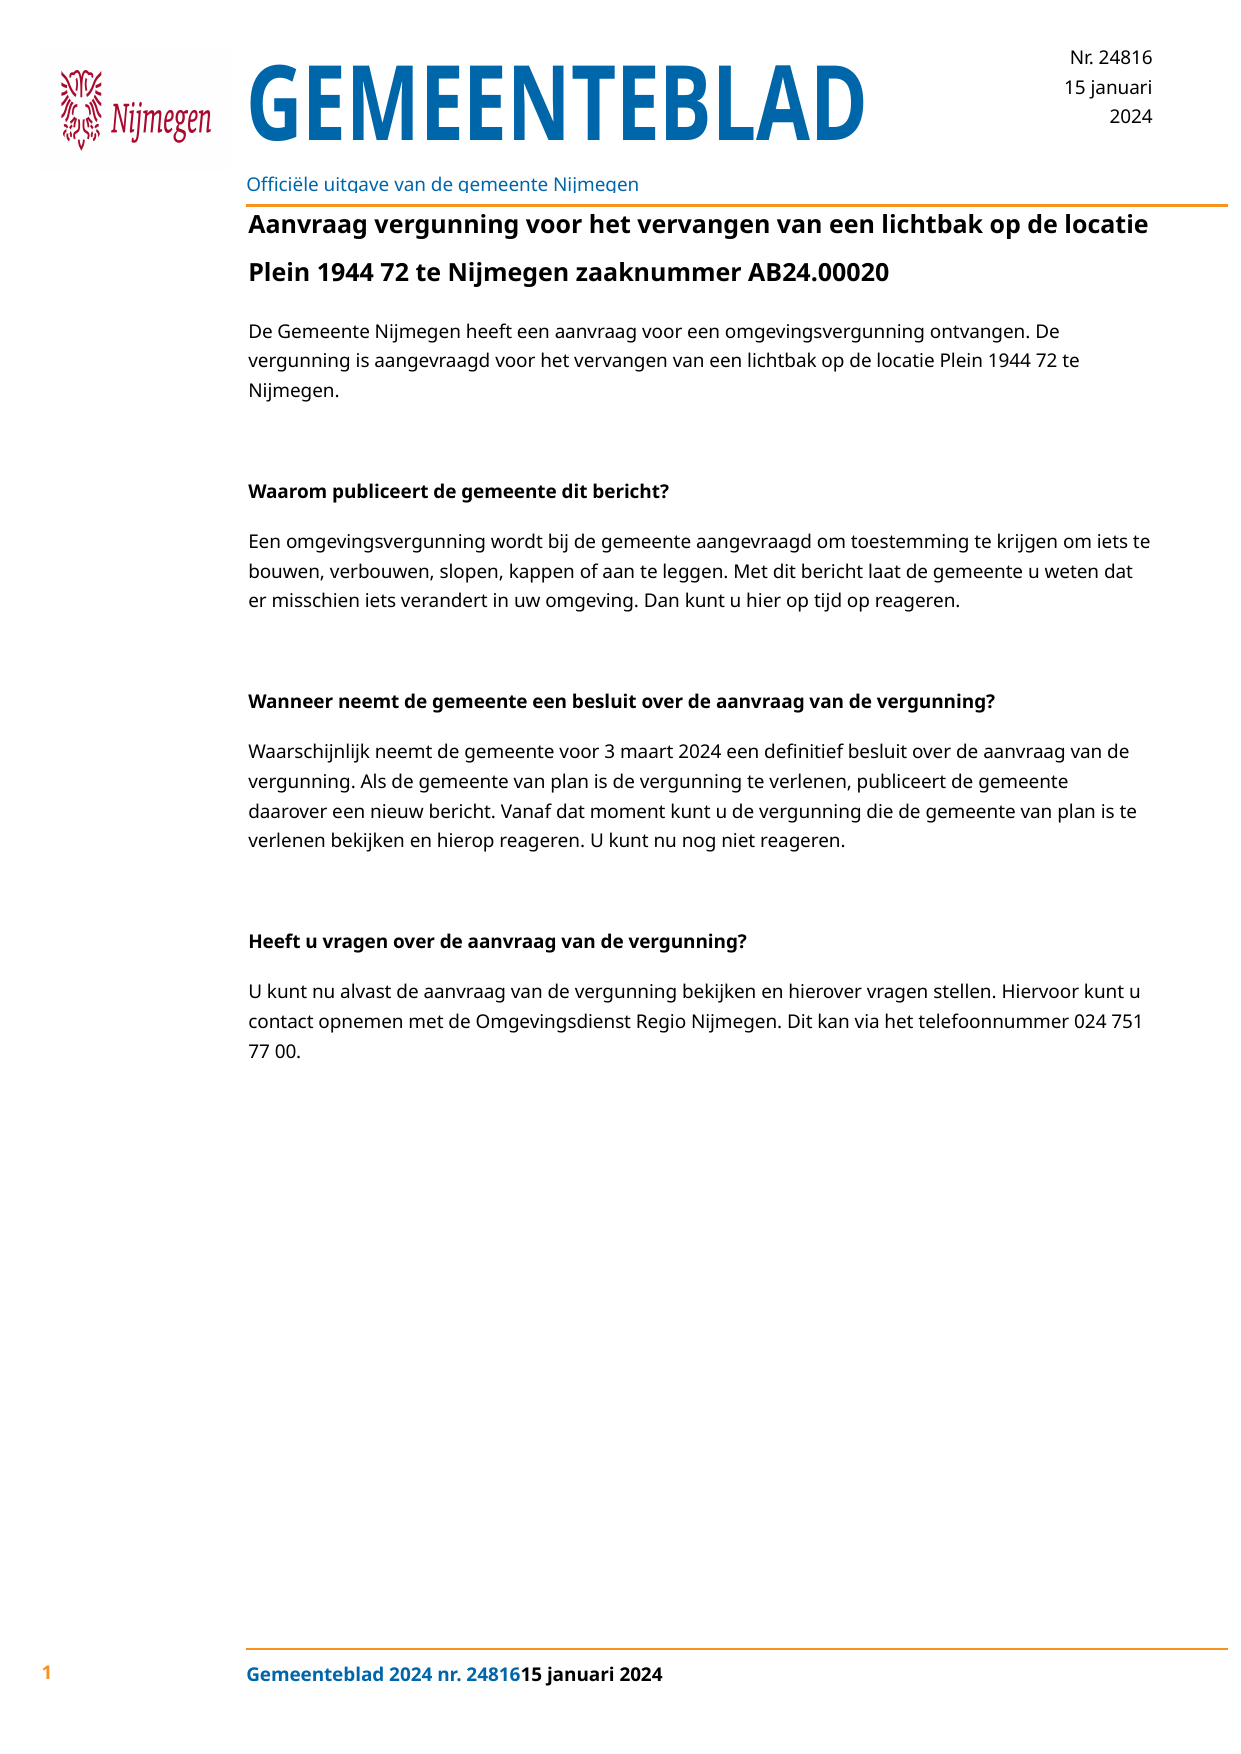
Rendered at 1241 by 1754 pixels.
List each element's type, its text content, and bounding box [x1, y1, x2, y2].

picture [41, 47, 231, 172]
text Wanneer neemt de gemeente een besluit over de aanvraag van de vergunning? [248, 688, 1152, 714]
text Aanvraag vergunning voor het vervangen van een lichtbak op de locatie Plein 1944 72 te Nijmegen zaaknummer AB24.00020 [248, 207, 1152, 288]
text Heeft u vragen over de aanvraag van de vergunning? [248, 928, 1152, 954]
text Waarom publiceert de gemeente dit bericht? [248, 478, 1152, 504]
text U kunt nu alvast de aanvraag van de vergunning bekijken en hierover vragen stellen. Hiervoor kunt u contact opnemen met de Omgevingsdienst Regio Nijmegen. Dit kan via het telefoonnummer 024 751 77 00. [248, 979, 1152, 1064]
text Een omgevingsvergunning wordt bij de gemeente aangevraagd om toestemming te krijgen om iets te bouwen, verbouwen, slopen, kappen of aan te leggen. Met dit bericht laat de gemeente u weten dat er misschien iets verandert in uw omgeving. Dan kunt u hier op tijd op reageren. [248, 528, 1152, 613]
text De Gemeente Nijmegen heeft een aanvraag voor een omgevingsvergunning ontvangen. De vergunning is aangevraagd voor het vervangen van een lichtbak op de locatie Plein 1944 72 te Nijmegen. [248, 318, 1152, 403]
text Waarschijnlijk neemt de gemeente voor 3 maart 2024 een definitief besluit over de aanvraag van de vergunning. Als de gemeente van plan is de vergunning te verlenen, publiceert de gemeente daarover een nieuw bericht. Vanaf dat moment kunt u de vergunning die de gemeente van plan is te verlenen bekijken en hierop reageren. U kunt nu nog niet reageren. [248, 739, 1152, 853]
